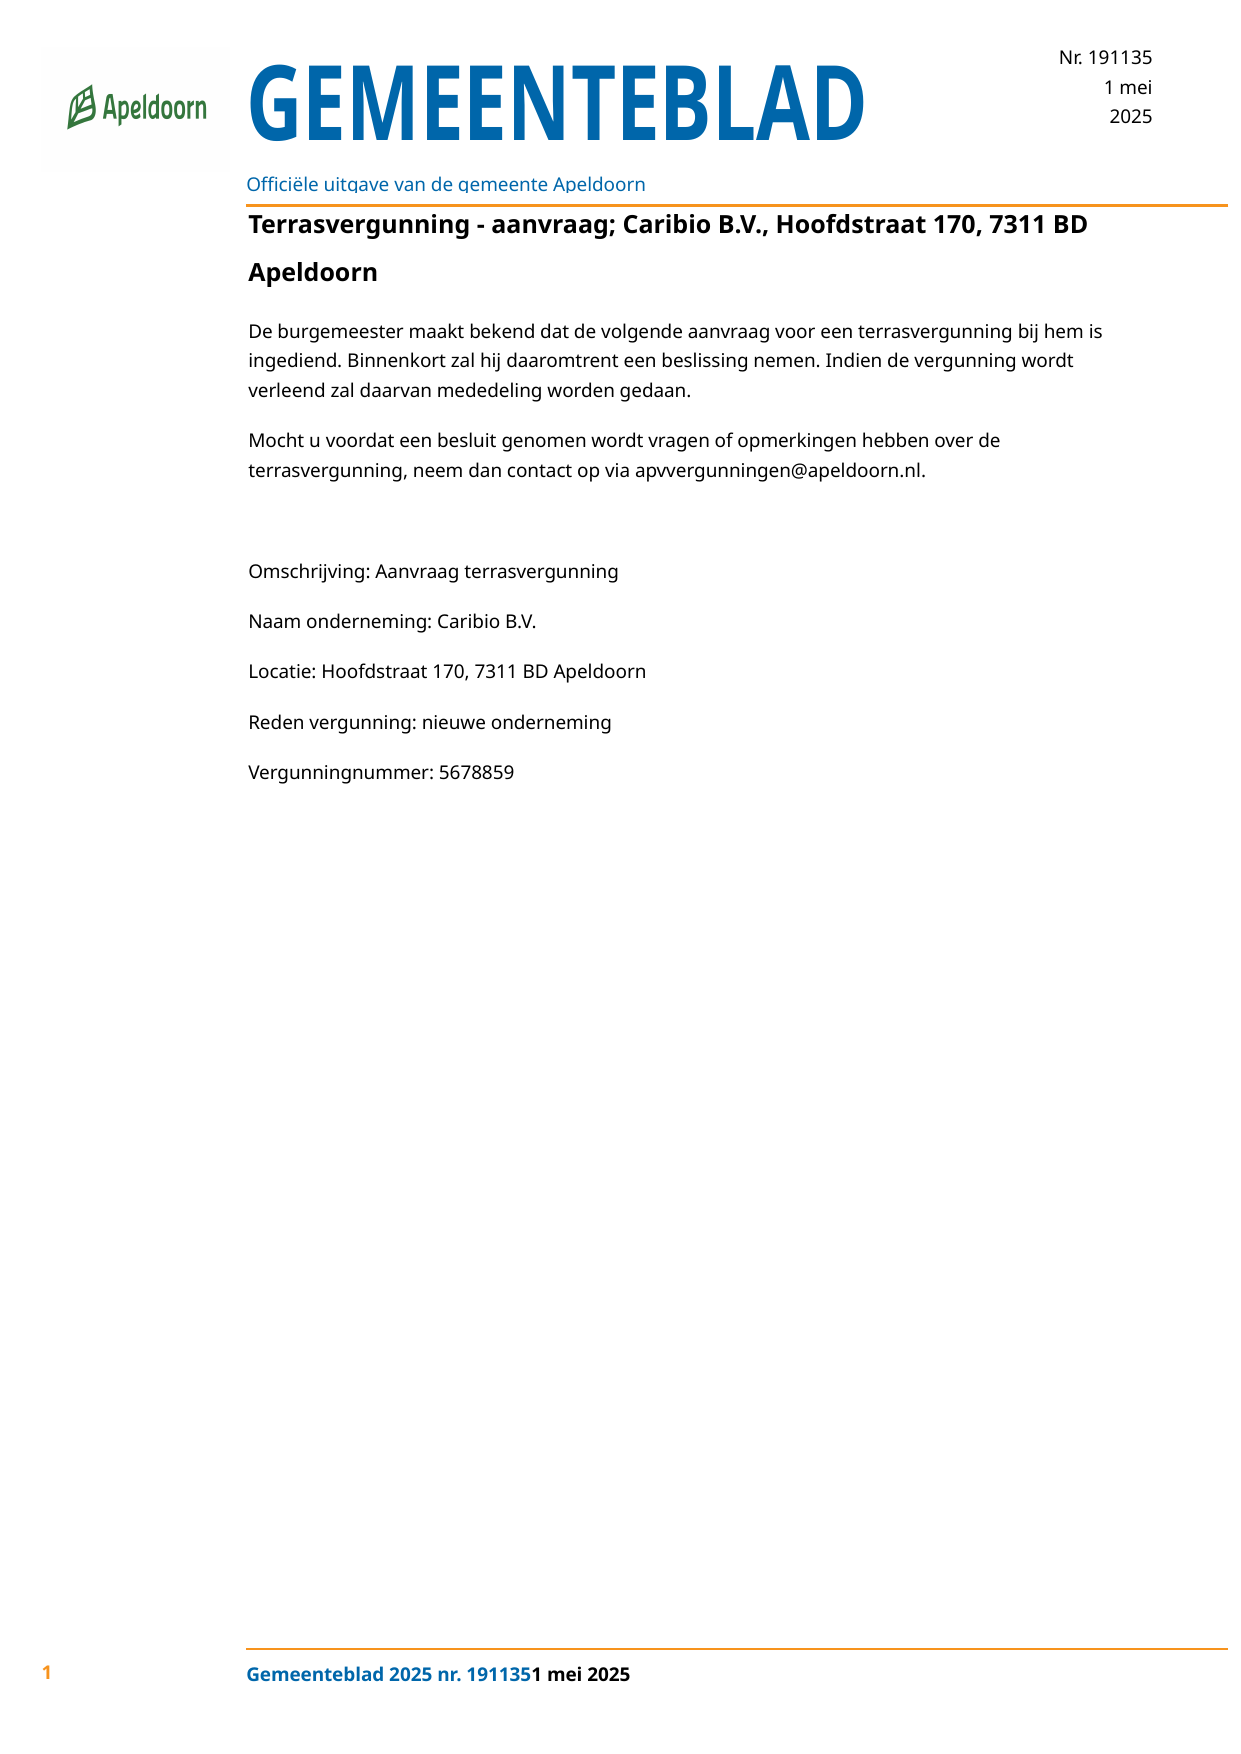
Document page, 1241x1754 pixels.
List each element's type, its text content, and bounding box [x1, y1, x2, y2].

text Terrasvergunning - aanvraag; Caribio B.V., Hoofdstraat 170, 7311 BD Apeldoorn [248, 207, 1152, 288]
text Mocht u voordat een besluit genomen wordt vragen of opmerkingen hebben over de terrasvergunning, neem dan contact op via apvvergunningen@apeldoorn.nl. [248, 427, 1152, 483]
text Locatie: Hoofdstraat 170, 7311 BD Apeldoorn [248, 659, 1152, 684]
picture [41, 47, 231, 172]
text De burgemeester maakt bekend dat de volgende aanvraag voor een terrasvergunning bij hem is ingediend. Binnenkort zal hij daaromtrent een beslissing nemen. Indien de vergunning wordt verleend zal daarvan mededeling worden gedaan. [248, 318, 1152, 403]
text Omschrijving: Aanvraag terrasvergunning [248, 558, 1152, 584]
text Reden vergunning: nieuwe onderneming [248, 709, 1152, 735]
text Naam onderneming: Caribio B.V. [248, 608, 1152, 634]
text Vergunningnummer: 5678859 [248, 759, 1152, 785]
